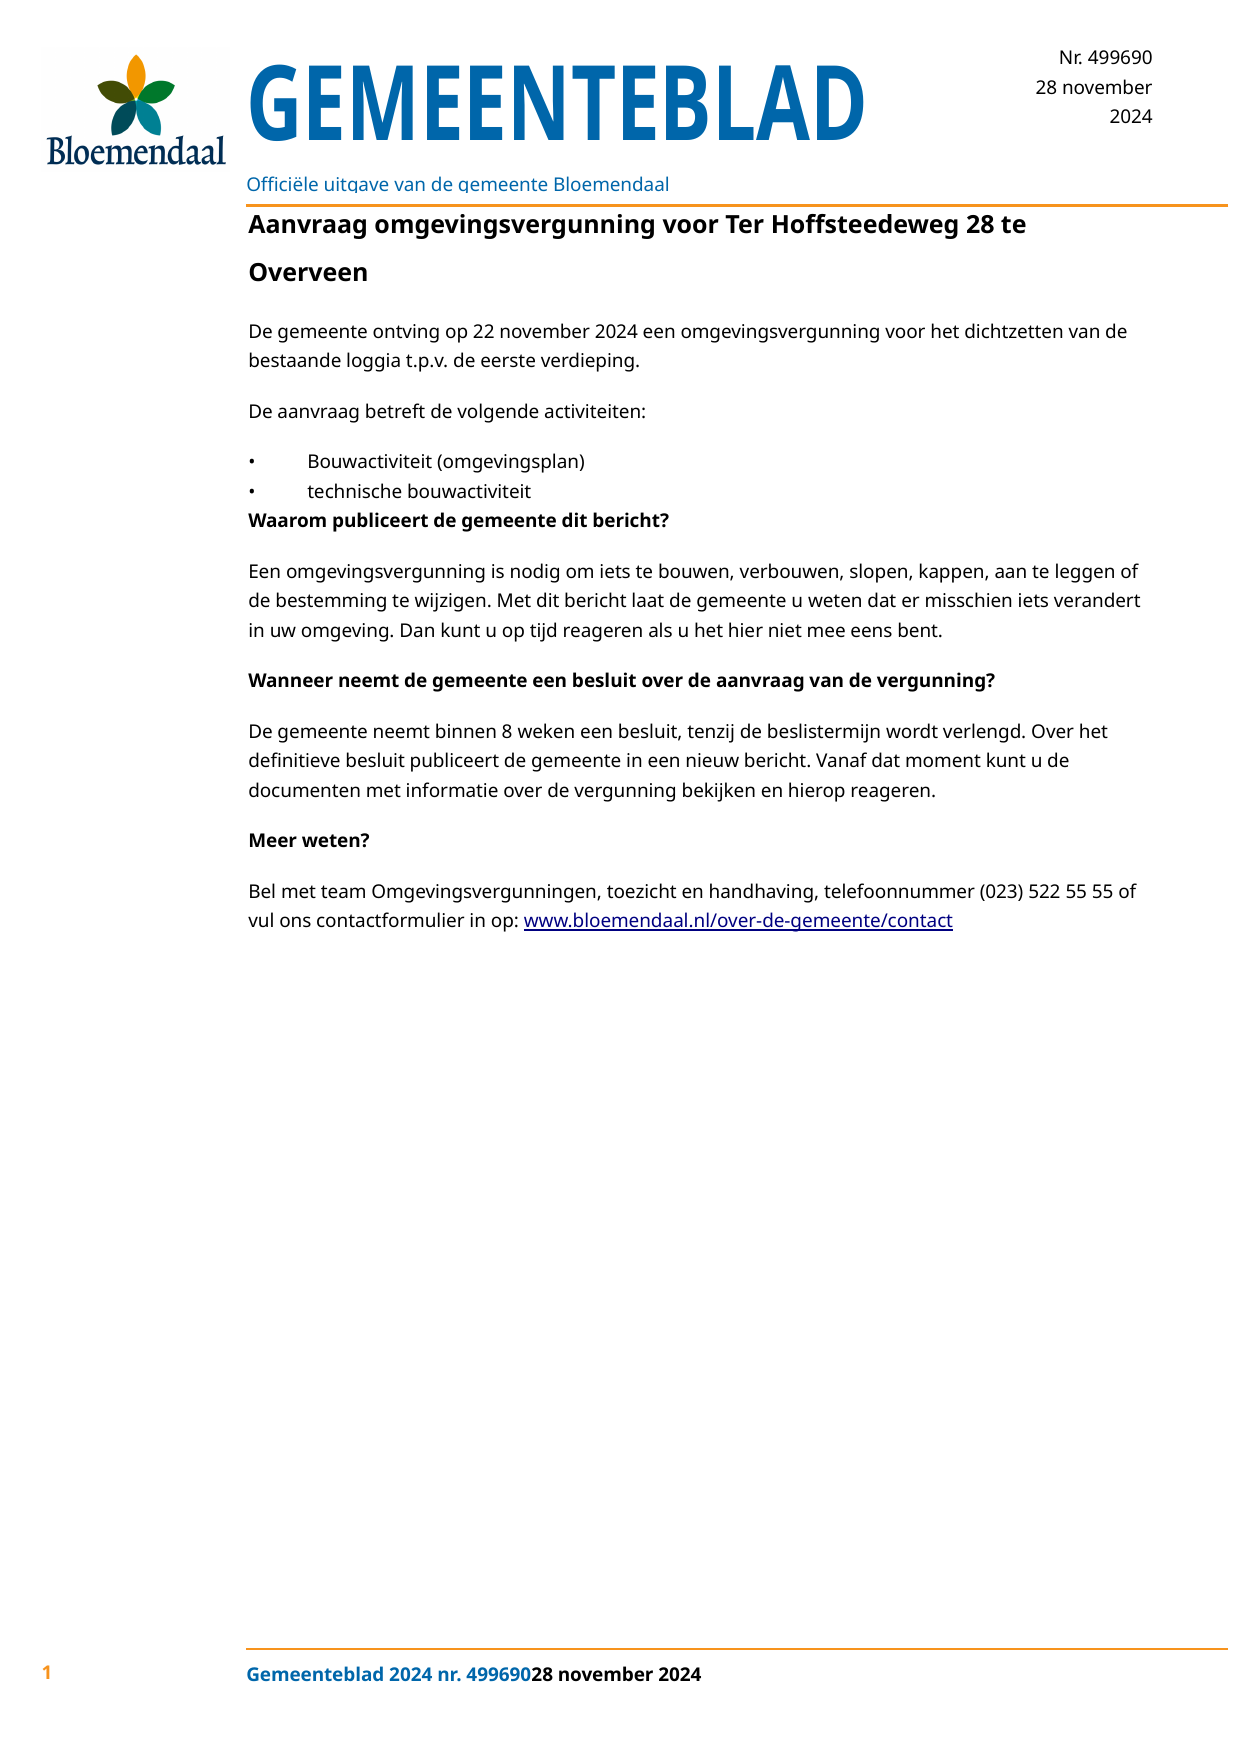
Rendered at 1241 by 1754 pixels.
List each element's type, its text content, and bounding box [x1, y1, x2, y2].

text De gemeente neemt binnen 8 weken een besluit, tenzij de beslistermijn wordt verlengd. Over het definitieve besluit publiceert de gemeente in een nieuw bericht. Vanaf dat moment kunt u de documenten met informatie over de vergunning bekijken en hierop reageren. [248, 718, 1152, 803]
text Bel met team Omgevingsvergunningen, toezicht en handhaving, telefoonnummer (023) 522 55 55 of vul ons contactformulier in op: www.bloemendaal.nl/over-de-gemeente/contact [248, 878, 1152, 933]
picture [41, 47, 231, 172]
text Een omgevingsvergunning is nodig om iets te bouwen, verbouwen, slopen, kappen, aan te leggen of de bestemming te wijzigen. Met dit bericht laat de gemeente u weten dat er misschien iets verandert in uw omgeving. Dan kunt u op tijd reageren als u het hier niet mee eens bent. [248, 558, 1152, 643]
list technische bouwactiviteit [248, 478, 1152, 504]
text De gemeente ontving op 22 november 2024 een omgevingsvergunning voor het dichtzetten van de bestaande loggia t.p.v. de eerste verdieping. [248, 318, 1152, 373]
text De aanvraag betreft de volgende activiteiten: [248, 398, 1152, 424]
text Aanvraag omgevingsvergunning voor Ter Hoffsteedeweg 28 te Overveen [248, 207, 1152, 288]
list Bouwactiviteit (omgevingsplan) [248, 448, 1152, 474]
text Meer weten? [248, 827, 1152, 853]
text Waarom publiceert de gemeente dit bericht? [248, 507, 1152, 533]
text Wanneer neemt de gemeente een besluit over de aanvraag van de vergunning? [248, 667, 1152, 693]
